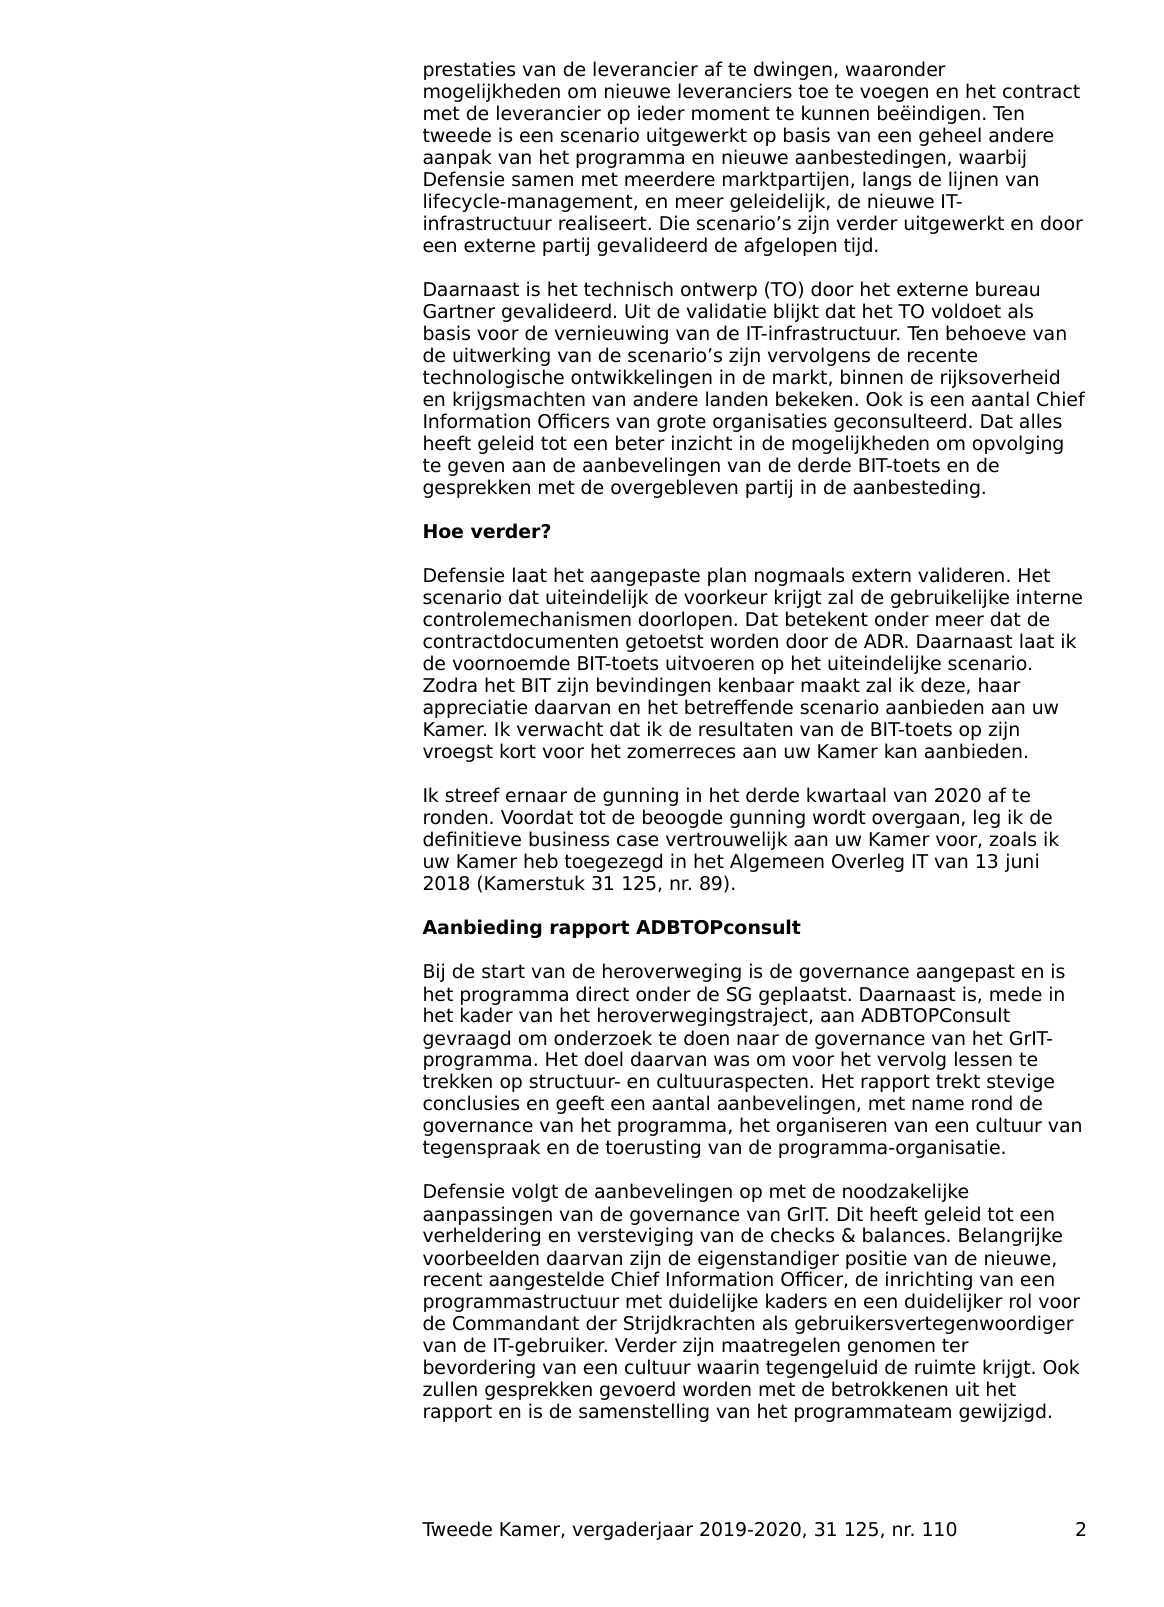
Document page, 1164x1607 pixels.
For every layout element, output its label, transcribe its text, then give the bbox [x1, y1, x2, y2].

text Bij de start van de heroverweging is de governance aangepast en is het programma direct onder de SG geplaatst. Daarnaast is, mede in het kader van het heroverwegingstraject, aan ADBTOPConsult gevraagd om onderzoek te doen naar de governance van het GrIT-programma. Het doel daarvan was om voor het vervolg lessen te trekken op structuur- en cultuuraspecten. Het rapport trekt stevige conclusies en geeft een aantal aanbevelingen, met name rond de governance van het programma, het organiseren van een cultuur van tegenspraak en de toerusting van de programma-organisatie. [422, 961, 1087, 1159]
subtitle Aanbieding rapport ADBTOPconsult [422, 917, 1087, 939]
text Defensie laat het aangepaste plan nogmaals extern valideren. Het scenario dat uiteindelijk de voorkeur krijgt zal de gebruikelijke interne controlemechanismen doorlopen. Dat betekent onder meer dat de contractdocumenten getoetst worden door de ADR. Daarnaast laat ik de voornoemde BIT-toets uitvoeren op het uiteindelijke scenario. Zodra het BIT zijn bevindingen kenbaar maakt zal ik deze, haar appreciatie daarvan en het betreffende scenario aanbieden aan uw Kamer. Ik verwacht dat ik de resultaten van de BIT-toets op zijn vroegst kort voor het zomerreces aan uw Kamer kan aanbieden. [422, 565, 1087, 763]
text prestaties van de leverancier af te dwingen, waaronder mogelijkheden om nieuwe leveranciers toe te voegen en het contract met de leverancier op ieder moment te kunnen beëindigen. Ten tweede is een scenario uitgewerkt op basis van een geheel andere aanpak van het programma en nieuwe aanbestedingen, waarbij Defensie samen met meerdere marktpartijen, langs de lijnen van lifecycle-management, en meer geleidelijk, de nieuwe IT-infrastructuur realiseert. Die scenario’s zijn verder uitgewerkt en door een externe partij gevalideerd de afgelopen tijd. [422, 59, 1087, 257]
text Defensie volgt de aanbevelingen op met de noodzakelijke aanpassingen van de governance van GrIT. Dit heeft geleid tot een verheldering en versteviging van de checks & balances. Belangrijke voorbeelden daarvan zijn de eigenstandiger positie van de nieuwe, recent aangestelde Chief Information Officer, de inrichting van een programmastructuur met duidelijke kaders en een duidelijker rol voor de Commandant der Strijdkrachten als gebruikersvertegenwoordiger van de IT-gebruiker. Verder zijn maatregelen genomen ter bevordering van een cultuur waarin tegengeluid de ruimte krijgt. Ook zullen gesprekken gevoerd worden met de betrokkenen uit het rapport en is de samenstelling van het programmateam gewijzigd. [422, 1181, 1087, 1423]
text Ik streef ernaar de gunning in het derde kwartaal van 2020 af te ronden. Voordat tot de beoogde gunning wordt overgaan, leg ik de definitieve business case vertrouwelijk aan uw Kamer voor, zoals ik uw Kamer heb toegezegd in het Algemeen Overleg IT van 13 juni 2018 (Kamerstuk 31 125, nr. 89). [422, 785, 1087, 895]
subtitle Hoe verder? [422, 521, 1087, 543]
text Daarnaast is het technisch ontwerp (TO) door het externe bureau Gartner gevalideerd. Uit de validatie blijkt dat het TO voldoet als basis voor de vernieuwing van de IT-infrastructuur. Ten behoeve van de uitwerking van de scenario’s zijn vervolgens de recente technologische ontwikkelingen in de markt, binnen de rijksoverheid en krijgsmachten van andere landen bekeken. Ook is een aantal Chief Information Officers van grote organisaties geconsulteerd. Dat alles heeft geleid tot een beter inzicht in de mogelijkheden om opvolging te geven aan de aanbevelingen van de derde BIT-toets en de gesprekken met de overgebleven partij in de aanbesteding. [422, 279, 1087, 499]
